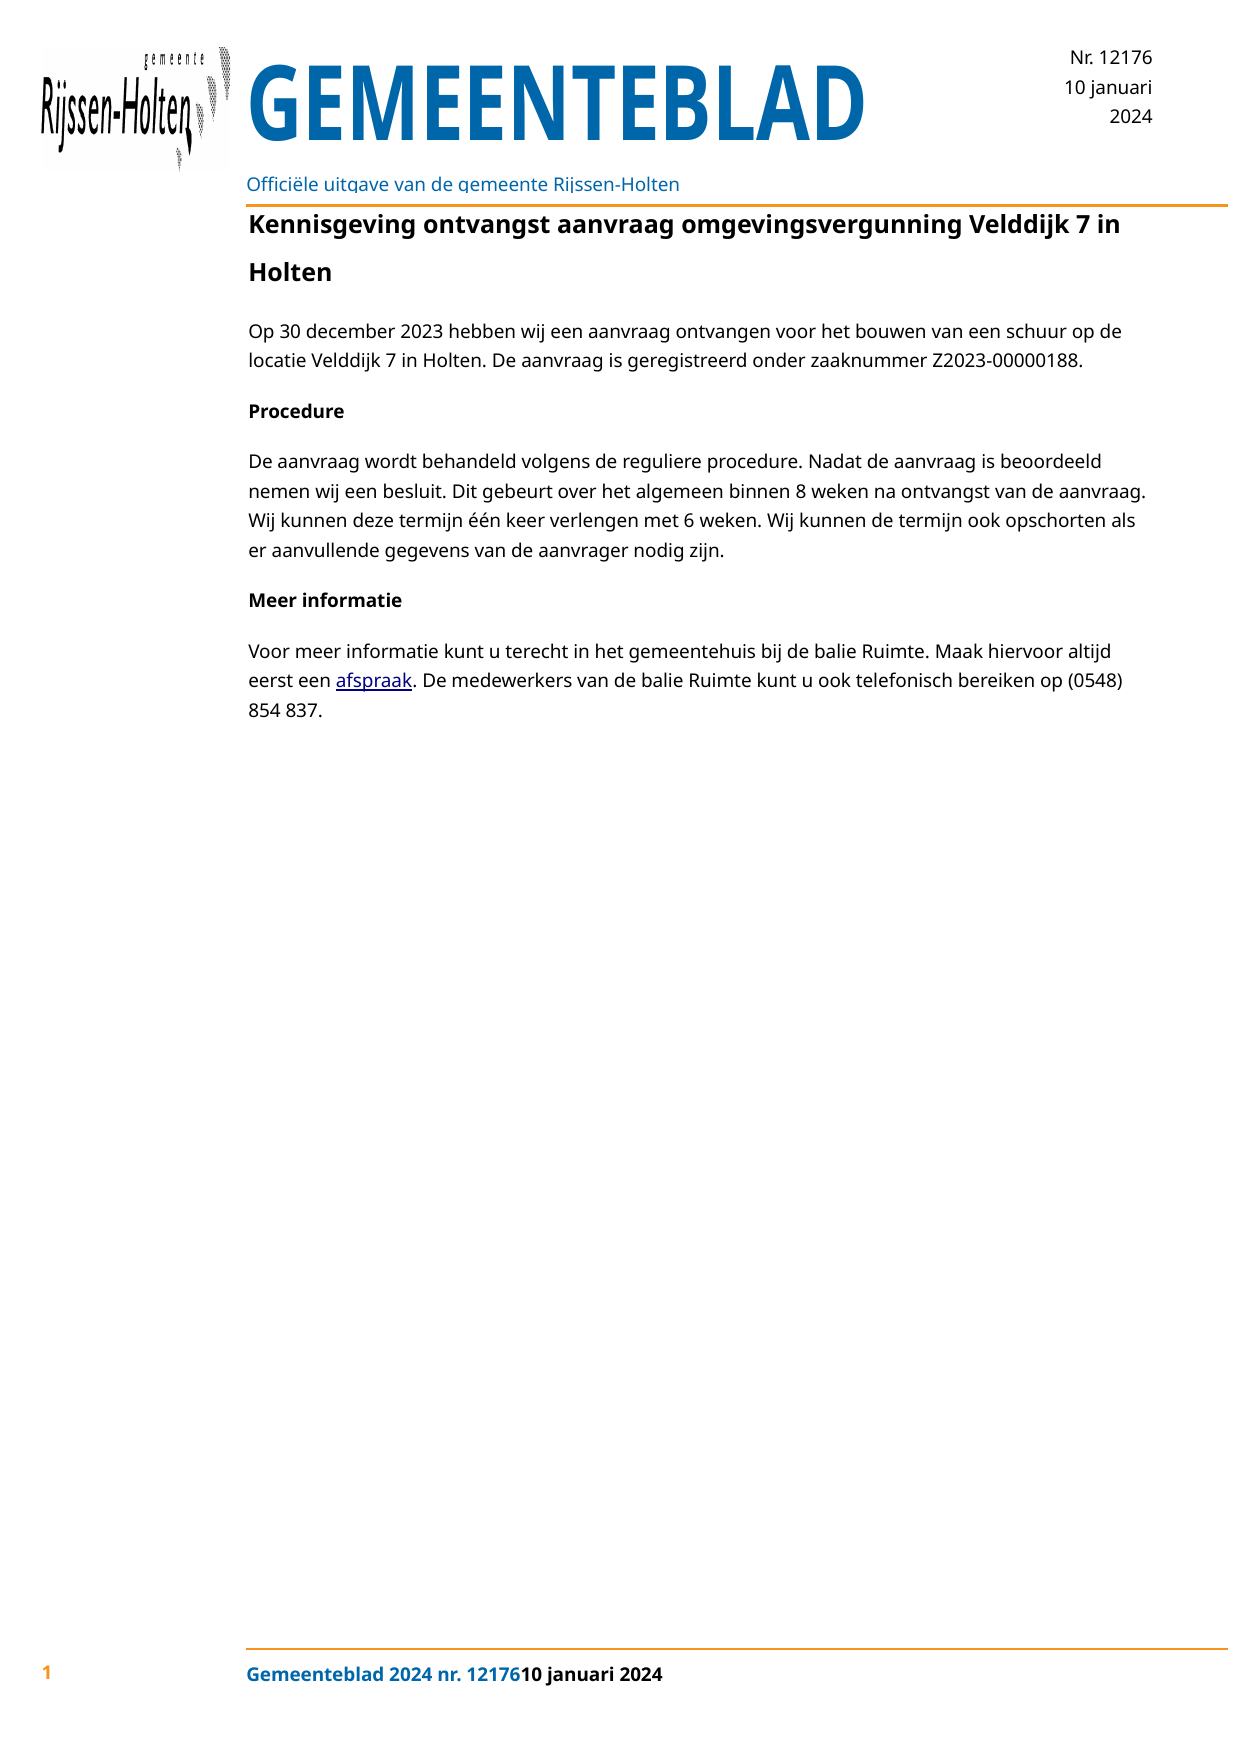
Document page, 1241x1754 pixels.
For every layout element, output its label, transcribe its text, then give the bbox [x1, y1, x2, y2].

text Op 30 december 2023 hebben wij een aanvraag ontvangen voor het bouwen van een schuur op de locatie Velddijk 7 in Holten. De aanvraag is geregistreerd onder zaaknummer Z2023-00000188. [248, 318, 1152, 373]
text Voor meer informatie kunt u terecht in het gemeentehuis bij de balie Ruimte. Maak hiervoor altijd eerst een afspraak. De medewerkers van de balie Ruimte kunt u ook telefonisch bereiken op (0548) 854 837. [248, 638, 1152, 723]
text Procedure [248, 398, 1152, 424]
picture [41, 47, 231, 172]
text De aanvraag wordt behandeld volgens de reguliere procedure. Nadat de aanvraag is beoordeeld nemen wij een besluit. Dit gebeurt over het algemeen binnen 8 weken na ontvangst van de aanvraag. Wij kunnen deze termijn één keer verlengen met 6 weken. Wij kunnen de termijn ook opschorten als er aanvullende gegevens van de aanvrager nodig zijn. [248, 448, 1152, 563]
text Kennisgeving ontvangst aanvraag omgevingsvergunning Velddijk 7 in Holten [248, 207, 1152, 288]
text Meer informatie [248, 587, 1152, 613]
